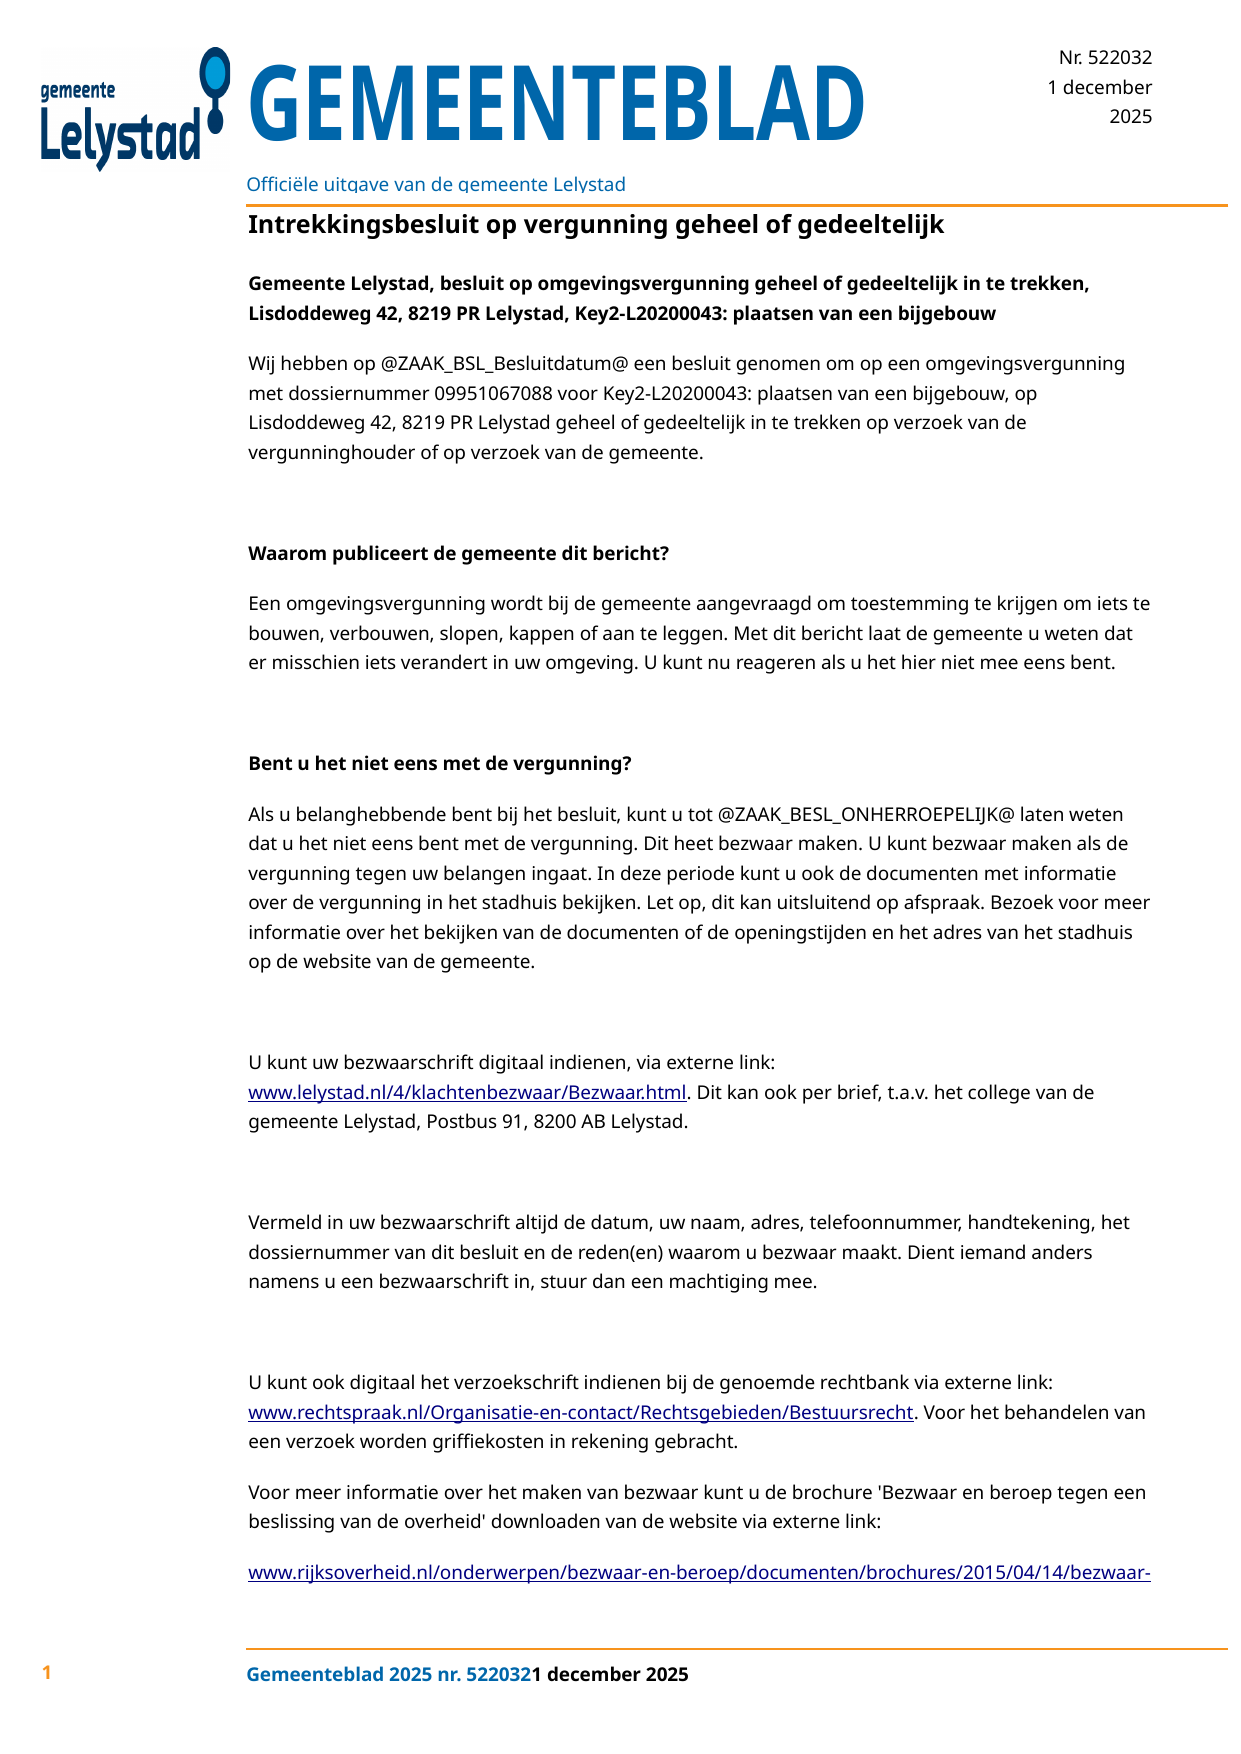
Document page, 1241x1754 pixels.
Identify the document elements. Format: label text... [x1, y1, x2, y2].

text Een omgevingsvergunning wordt bij de gemeente aangevraagd om toestemming te krijgen om iets te bouwen, verbouwen, slopen, kappen of aan te leggen. Met dit bericht laat de gemeente u weten dat er misschien iets verandert in uw omgeving. U kunt nu reageren als u het hier niet mee eens bent. [248, 590, 1152, 675]
text Als u belanghebbende bent bij het besluit, kunt u tot @ZAAK_BESL_ONHERROEPELIJK@ laten weten dat u het niet eens bent met de vergunning. Dit heet bezwaar maken. U kunt bezwaar maken als de vergunning tegen uw belangen ingaat. In deze periode kunt u ook de documenten met informatie over de vergunning in het stadhuis bekijken. Let op, dit kan uitsluitend op afspraak. Bezoek voor meer informatie over het bekijken van de documenten of de openingstijden en het adres van het stadhuis op de website van de gemeente. [248, 801, 1152, 974]
text Bent u het niet eens met de vergunning? [248, 750, 1152, 776]
text Intrekkingsbesluit op vergunning geheel of gedeeltelijk [248, 207, 1152, 241]
text U kunt ook digitaal het verzoekschrift indienen bij de genoemde rechtbank via externe link: www.rechtspraak.nl/Organisatie-en-contact/Rechtsgebieden/Bestuursrecht. Voor het behandelen van een verzoek worden griffiekosten in rekening gebracht. [248, 1369, 1152, 1454]
text U kunt uw bezwaarschrift digitaal indienen, via externe link: www.lelystad.nl/4/klachtenbezwaar/Bezwaar.html. Dit kan ook per brief, t.a.v. het college van de gemeente Lelystad, Postbus 91, 8200 AB Lelystad. [248, 1049, 1152, 1134]
picture [41, 47, 231, 172]
text Gemeente Lelystad, besluit op omgevingsvergunning geheel of gedeeltelijk in te trekken, Lisdoddeweg 42, 8219 PR Lelystad, Key2-L20200043: plaatsen van een bijgebouw [248, 270, 1152, 326]
text www.rijksoverheid.nl/onderwerpen/bezwaar-en-beroep/documenten/brochures/2015/04/14/bezwaar- [248, 1559, 1152, 1585]
text Wij hebben op @ZAAK_BSL_Besluitdatum@ een besluit genomen om op een omgevingsvergunning met dossiernummer 09951067088 voor Key2-L20200043: plaatsen van een bijgebouw, op Lisdoddeweg 42, 8219 PR Lelystad geheel of gedeeltelijk in te trekken op verzoek van de vergunninghouder of op verzoek van de gemeente. [248, 350, 1152, 465]
text Vermeld in uw bezwaarschrift altijd de datum, uw naam, adres, telefoonnummer, handtekening, het dossiernummer van dit besluit en de reden(en) waarom u bezwaar maakt. Dient iemand anders namens u een bezwaarschrift in, stuur dan een machtiging mee. [248, 1209, 1152, 1294]
text Voor meer informatie over het maken van bezwaar kunt u de brochure 'Bezwaar en beroep tegen een beslissing van de overheid' downloaden van de website via externe link: [248, 1479, 1152, 1534]
text Waarom publiceert de gemeente dit bericht? [248, 540, 1152, 566]
